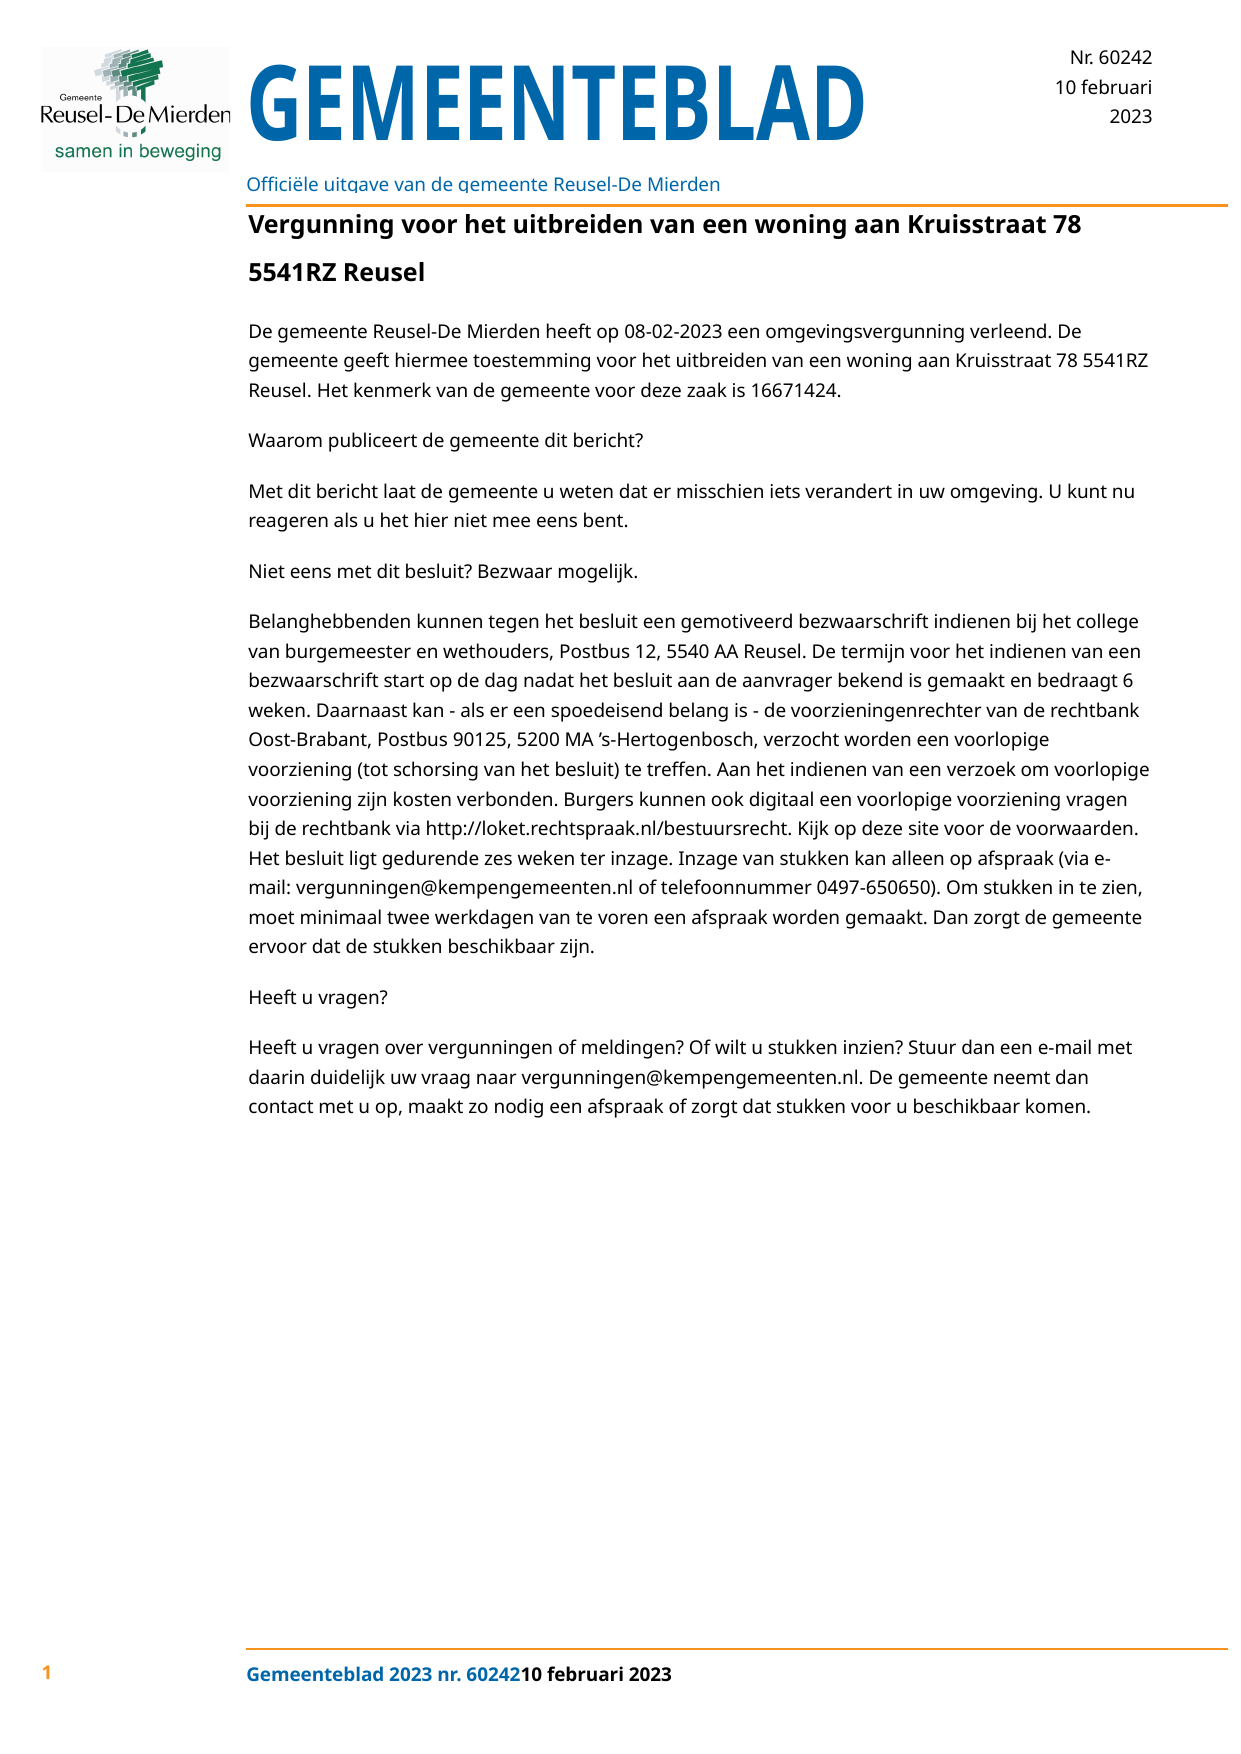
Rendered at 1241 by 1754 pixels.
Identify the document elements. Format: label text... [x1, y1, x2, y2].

text Vergunning voor het uitbreiden van een woning aan Kruisstraat 78 5541RZ Reusel [248, 207, 1152, 288]
text Niet eens met dit besluit? Bezwaar mogelijk. [248, 558, 1152, 584]
text De gemeente Reusel-De Mierden heeft op 08-02-2023 een omgevingsvergunning verleend. De gemeente geeft hiermee toestemming voor het uitbreiden van een woning aan Kruisstraat 78 5541RZ Reusel. Het kenmerk van de gemeente voor deze zaak is 16671424. [248, 318, 1152, 403]
text Heeft u vragen over vergunningen of meldingen? Of wilt u stukken inzien? Stuur dan een e-mail met daarin duidelijk uw vraag naar vergunningen@kempengemeenten.nl. De gemeente neemt dan contact met u op, maakt zo nodig een afspraak of zorgt dat stukken voor u beschikbaar komen. [248, 1034, 1152, 1119]
text Belanghebbenden kunnen tegen het besluit een gemotiveerd bezwaarschrift indienen bij het college van burgemeester en wethouders, Postbus 12, 5540 AA Reusel. De termijn voor het indienen van een bezwaarschrift start op de dag nadat het besluit aan de aanvrager bekend is gemaakt en bedraagt 6 weken. Daarnaast kan - als er een spoedeisend belang is - de voorzieningenrechter van de rechtbank Oost-Brabant, Postbus 90125, 5200 MA ’s-Hertogenbosch, verzocht worden een voorlopige voorziening (tot schorsing van het besluit) te treffen. Aan het indienen van een verzoek om voorlopige voorziening zijn kosten verbonden. Burgers kunnen ook digitaal een voorlopige voorziening vragen bij de rechtbank via http://loket.rechtspraak.nl/bestuursrecht. Kijk op deze site voor de voorwaarden. Het besluit ligt gedurende zes weken ter inzage. Inzage van stukken kan alleen op afspraak (via e-mail: vergunningen@kempengemeenten.nl of telefoonnummer 0497-650650). Om stukken in te zien, moet minimaal twee werkdagen van te voren een afspraak worden gemaakt. Dan zorgt de gemeente ervoor dat de stukken beschikbaar zijn. [248, 608, 1152, 959]
text Heeft u vragen? [248, 984, 1152, 1010]
text Met dit bericht laat de gemeente u weten dat er misschien iets verandert in uw omgeving. U kunt nu reageren als u het hier niet mee eens bent. [248, 478, 1152, 533]
picture [41, 47, 231, 172]
text Waarom publiceert de gemeente dit bericht? [248, 427, 1152, 453]
